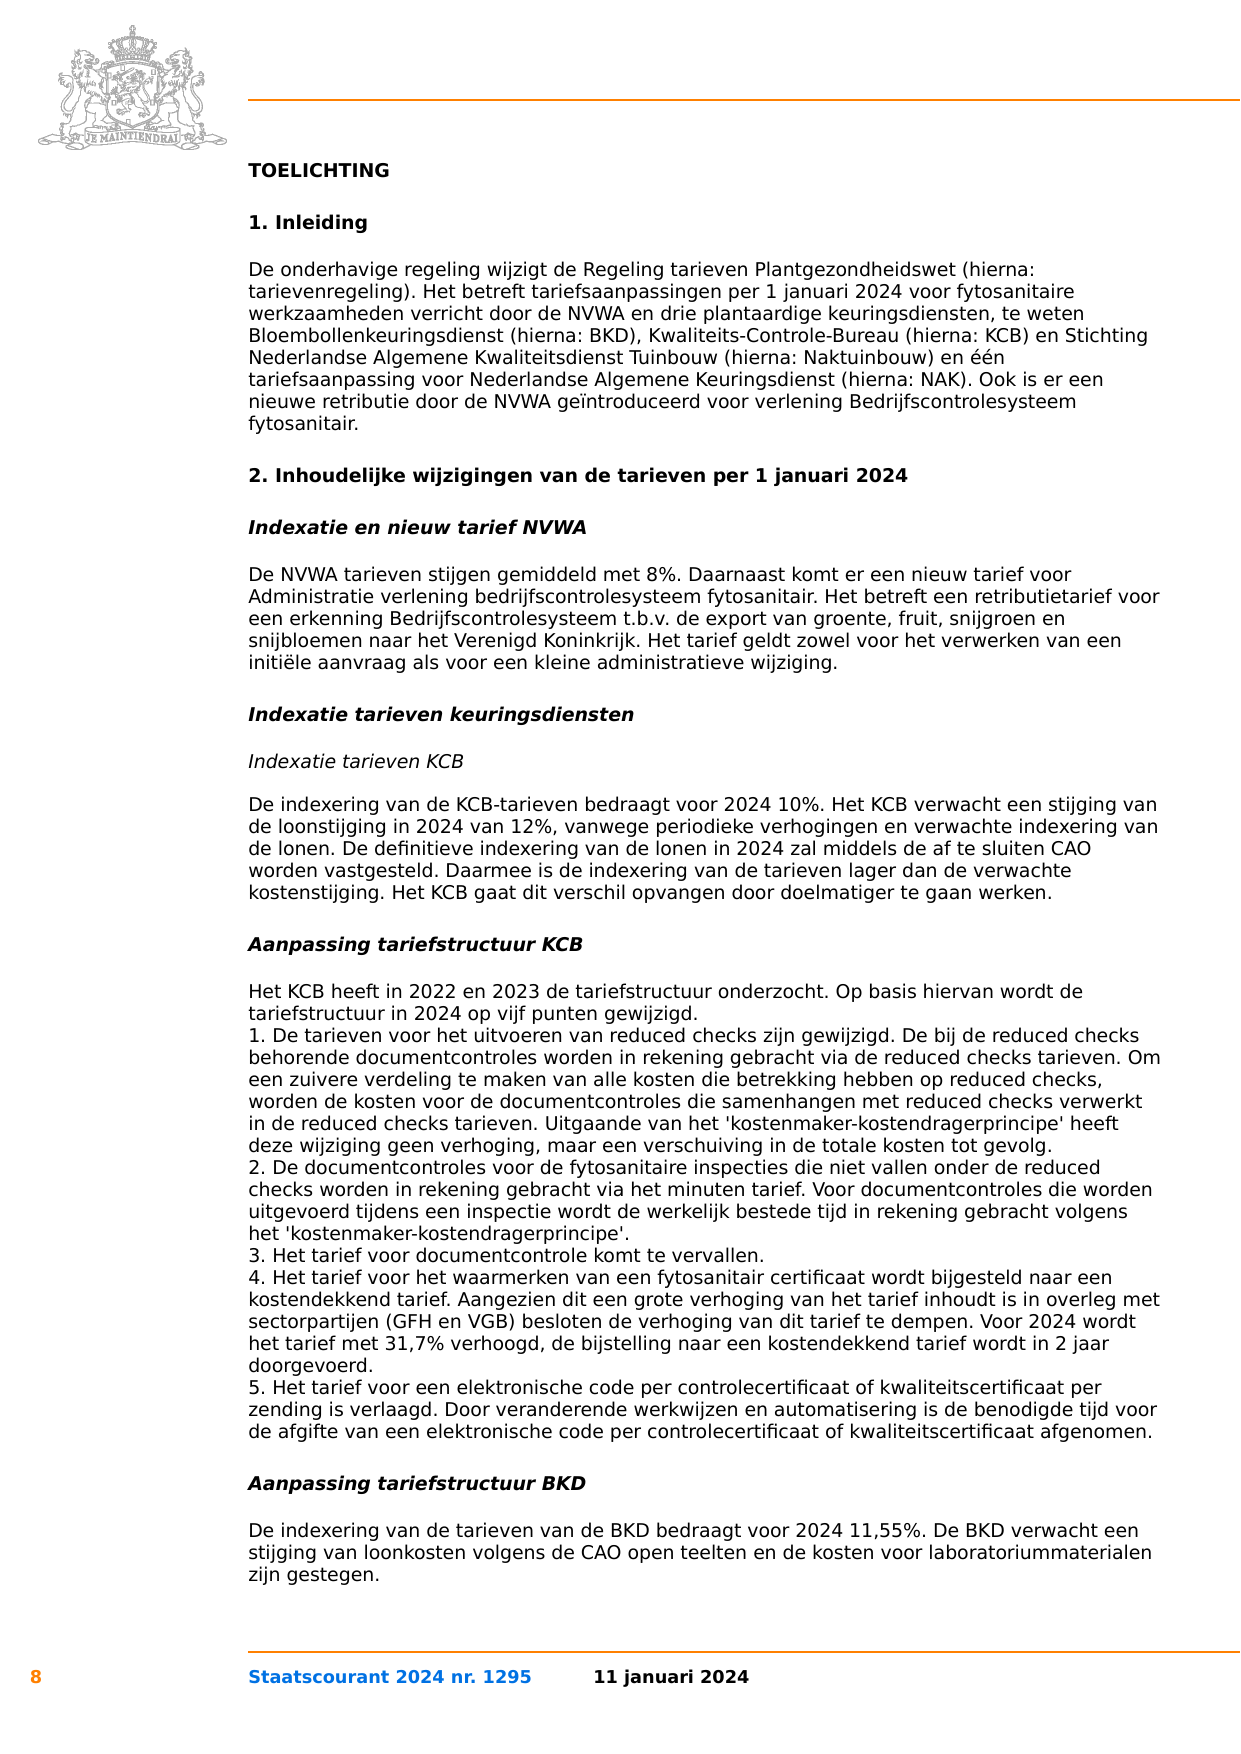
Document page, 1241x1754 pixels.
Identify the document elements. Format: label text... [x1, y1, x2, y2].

subtitle Aanpassing tariefstructuur BKD [248, 1473, 1163, 1495]
subtitle 2. Inhoudelijke wijzigingen van de tarieven per 1 januari 2024 [248, 465, 1163, 487]
subtitle TOELICHTING [248, 160, 1163, 182]
subtitle Indexatie tarieven keuringsdiensten [248, 703, 1163, 726]
text 1. De tarieven voor het uitvoeren van reduced checks zijn gewijzigd. De bij de reduced checks behorende documentcontroles worden in rekening gebracht via de reduced checks tarieven. Om een zuivere verdeling te maken van alle kosten die betrekking hebben op reduced checks, worden de kosten voor de documentcontroles die samenhangen met reduced checks verwerkt in de reduced checks tarieven. Uitgaande van het 'kostenmaker-kostendragerprincipe' heeft deze wijziging geen verhoging, maar een verschuiving in de totale kosten tot gevolg. [248, 1025, 1163, 1157]
text 4. Het tarief voor het waarmerken van een fytosanitair certificaat wordt bijgesteld naar een kostendekkend tarief. Aangezien dit een grote verhoging van het tarief inhoudt is in overleg met sectorpartijen (GFH en VGB) besloten de verhoging van dit tarief te dempen. Voor 2024 wordt het tarief met 31,7% verhoogd, de bijstelling naar een kostendekkend tarief wordt in 2 jaar doorgevoerd. [248, 1267, 1163, 1377]
text 2. De documentcontroles voor de fytosanitaire inspecties die niet vallen onder de reduced checks worden in rekening gebracht via het minuten tarief. Voor documentcontroles die worden uitgevoerd tijdens een inspectie wordt de werkelijk bestede tijd in rekening gebracht volgens het 'kostenmaker-kostendragerprincipe'. [248, 1157, 1163, 1245]
subtitle Aanpassing tariefstructuur KCB [248, 934, 1163, 956]
picture [38, 25, 227, 150]
text De onderhavige regeling wijzigt de Regeling tarieven Plantgezondheidswet (hierna: tarievenregeling). Het betreft tariefsaanpassingen per 1 januari 2024 voor fytosanitaire werkzaamheden verricht door de NVWA en drie plantaardige keuringsdiensten, te weten Bloembollenkeuringsdienst (hierna: BKD), Kwaliteits-Controle-Bureau (hierna: KCB) en Stichting Nederlandse Algemene Kwaliteitsdienst Tuinbouw (hierna: Naktuinbouw) en één tariefsaanpassing voor Nederlandse Algemene Keuringsdienst (hierna: NAK). Ook is er een nieuwe retributie door de NVWA geïntroduceerd voor verlening Bedrijfscontrolesysteem fytosanitair. [248, 259, 1163, 435]
text De indexering van de KCB-tarieven bedraagt voor 2024 10%. Het KCB verwacht een stijging van de loonstijging in 2024 van 12%, vanwege periodieke verhogingen en verwachte indexering van de lonen. De definitieve indexering van de lonen in 2024 zal middels de af te sluiten CAO worden vastgesteld. Daarmee is de indexering van de tarieven lager dan de verwachte kostenstijging. Het KCB gaat dit verschil opvangen door doelmatiger te gaan werken. [248, 794, 1163, 904]
text De NVWA tarieven stijgen gemiddeld met 8%. Daarnaast komt er een nieuw tarief voor Administratie verlening bedrijfscontrolesysteem fytosanitair. Het betreft een retributietarief voor een erkenning Bedrijfscontrolesysteem t.b.v. de export van groente, fruit, snijgroen en snijbloemen naar het Verenigd Koninkrijk. Het tarief geldt zowel voor het verwerken van een initiële aanvraag als voor een kleine administratieve wijziging. [248, 564, 1163, 673]
text 5. Het tarief voor een elektronische code per controlecertificaat of kwaliteitscertificaat per zending is verlaagd. Door veranderende werkwijzen en automatisering is de benodigde tijd voor de afgifte van een elektronische code per controlecertificaat of kwaliteitscertificaat afgenomen. [248, 1377, 1163, 1443]
text De indexering van de tarieven van de BKD bedraagt voor 2024 11,55%. De BKD verwacht een stijging van loonkosten volgens de CAO open teelten en de kosten voor laboratoriummaterialen zijn gestegen. [248, 1520, 1163, 1586]
subtitle Indexatie en nieuw tarief NVWA [248, 517, 1163, 539]
text 3. Het tarief voor documentcontrole komt te vervallen. [248, 1245, 1163, 1267]
subtitle 1. Inleiding [248, 212, 1163, 234]
text Indexatie tarieven KCB [248, 751, 1163, 772]
text Het KCB heeft in 2022 en 2023 de tariefstructuur onderzocht. Op basis hiervan wordt de tariefstructuur in 2024 op vijf punten gewijzigd. [248, 981, 1163, 1025]
